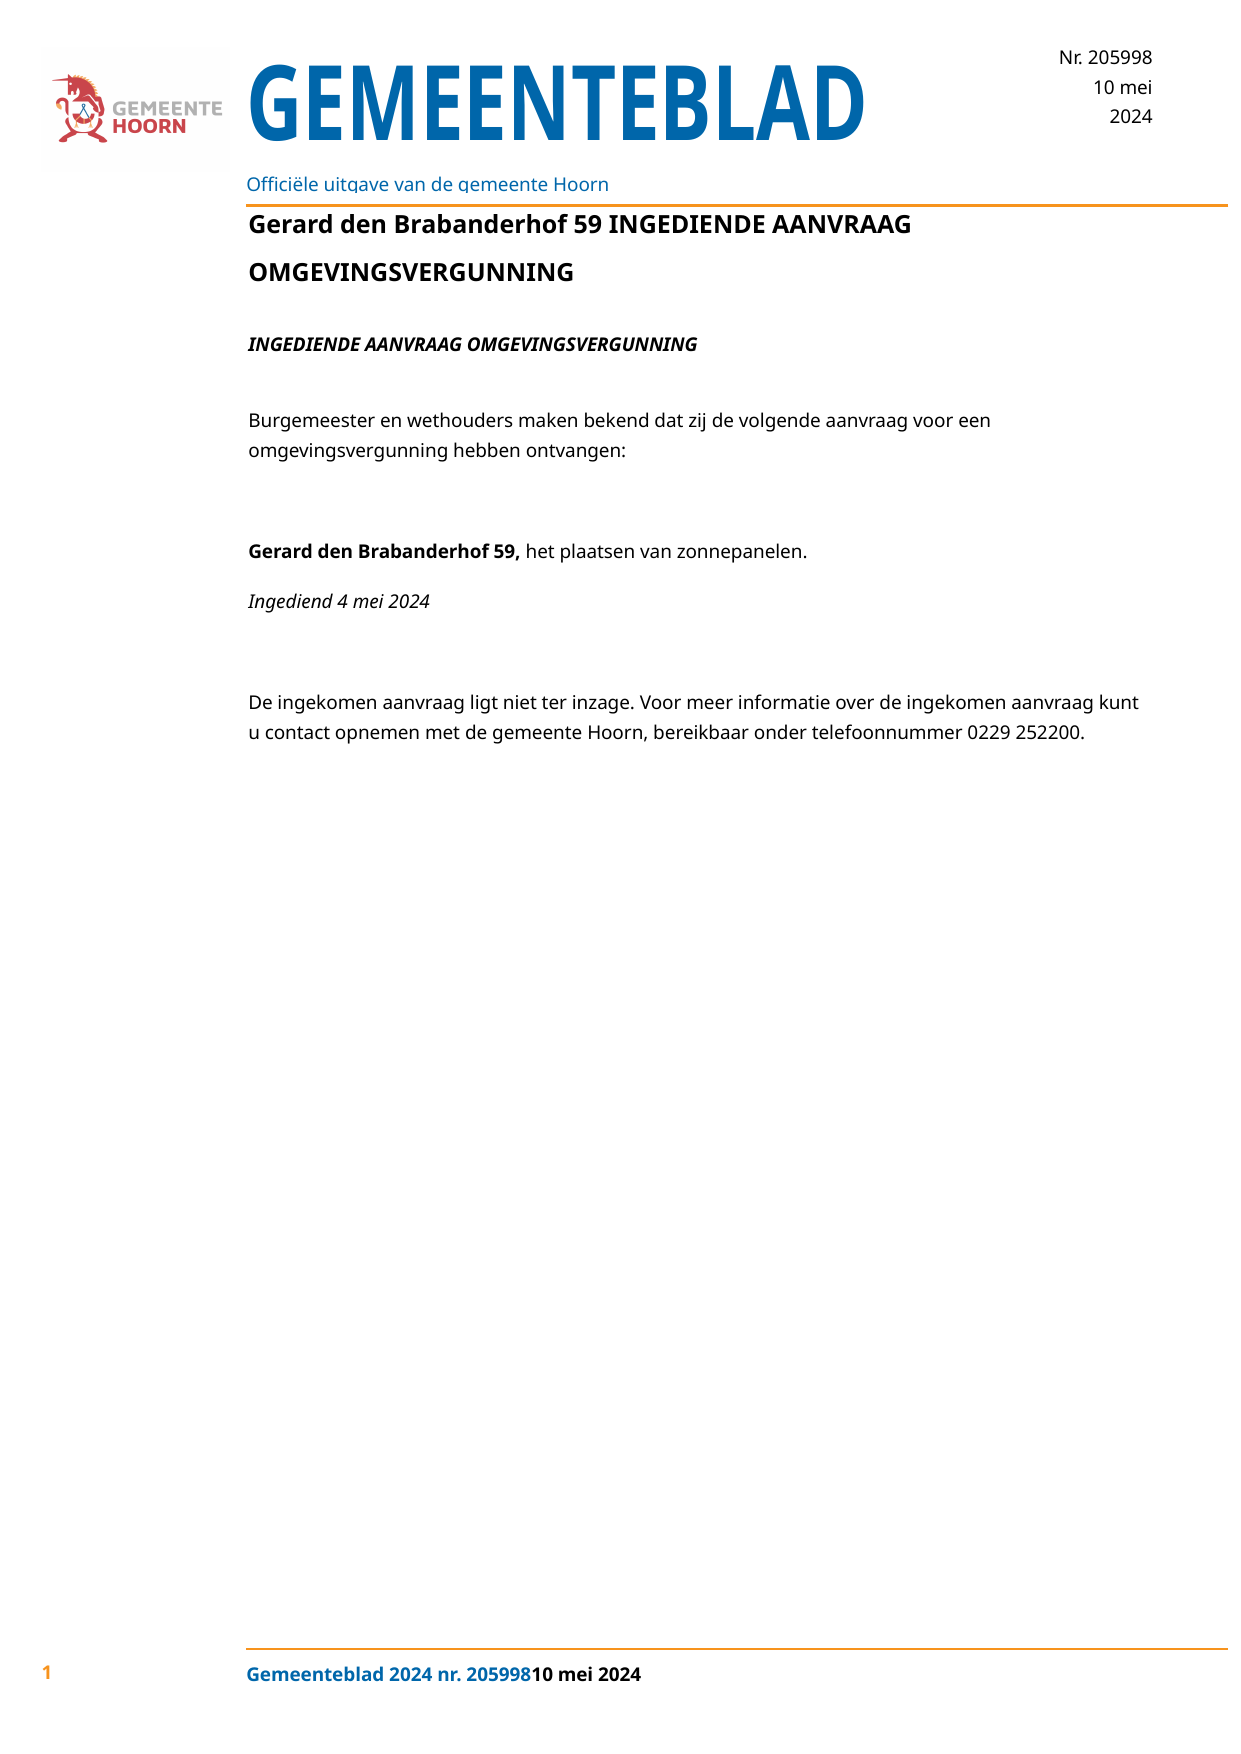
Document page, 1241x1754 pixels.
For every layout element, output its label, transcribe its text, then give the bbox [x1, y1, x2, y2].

text Gerard den Brabanderhof 59 INGEDIENDE AANVRAAG OMGEVINGSVERGUNNING [248, 207, 1152, 288]
picture [41, 47, 231, 172]
text Ingediend 4 mei 2024 [248, 588, 1152, 614]
text Burgemeester en wethouders maken bekend dat zij de volgende aanvraag voor een omgevingsvergunning hebben ontvangen: [248, 408, 1152, 463]
text De ingekomen aanvraag ligt niet ter inzage. Voor meer informatie over de ingekomen aanvraag kunt u contact opnemen met de gemeente Hoorn, bereikbaar onder telefoonnummer 0229 252200. [248, 689, 1152, 744]
text INGEDIENDE AANVRAAG OMGEVINGSVERGUNNING [248, 331, 1152, 357]
text Gerard den Brabanderhof 59, het plaatsen van zonnepanelen. [248, 538, 1152, 564]
